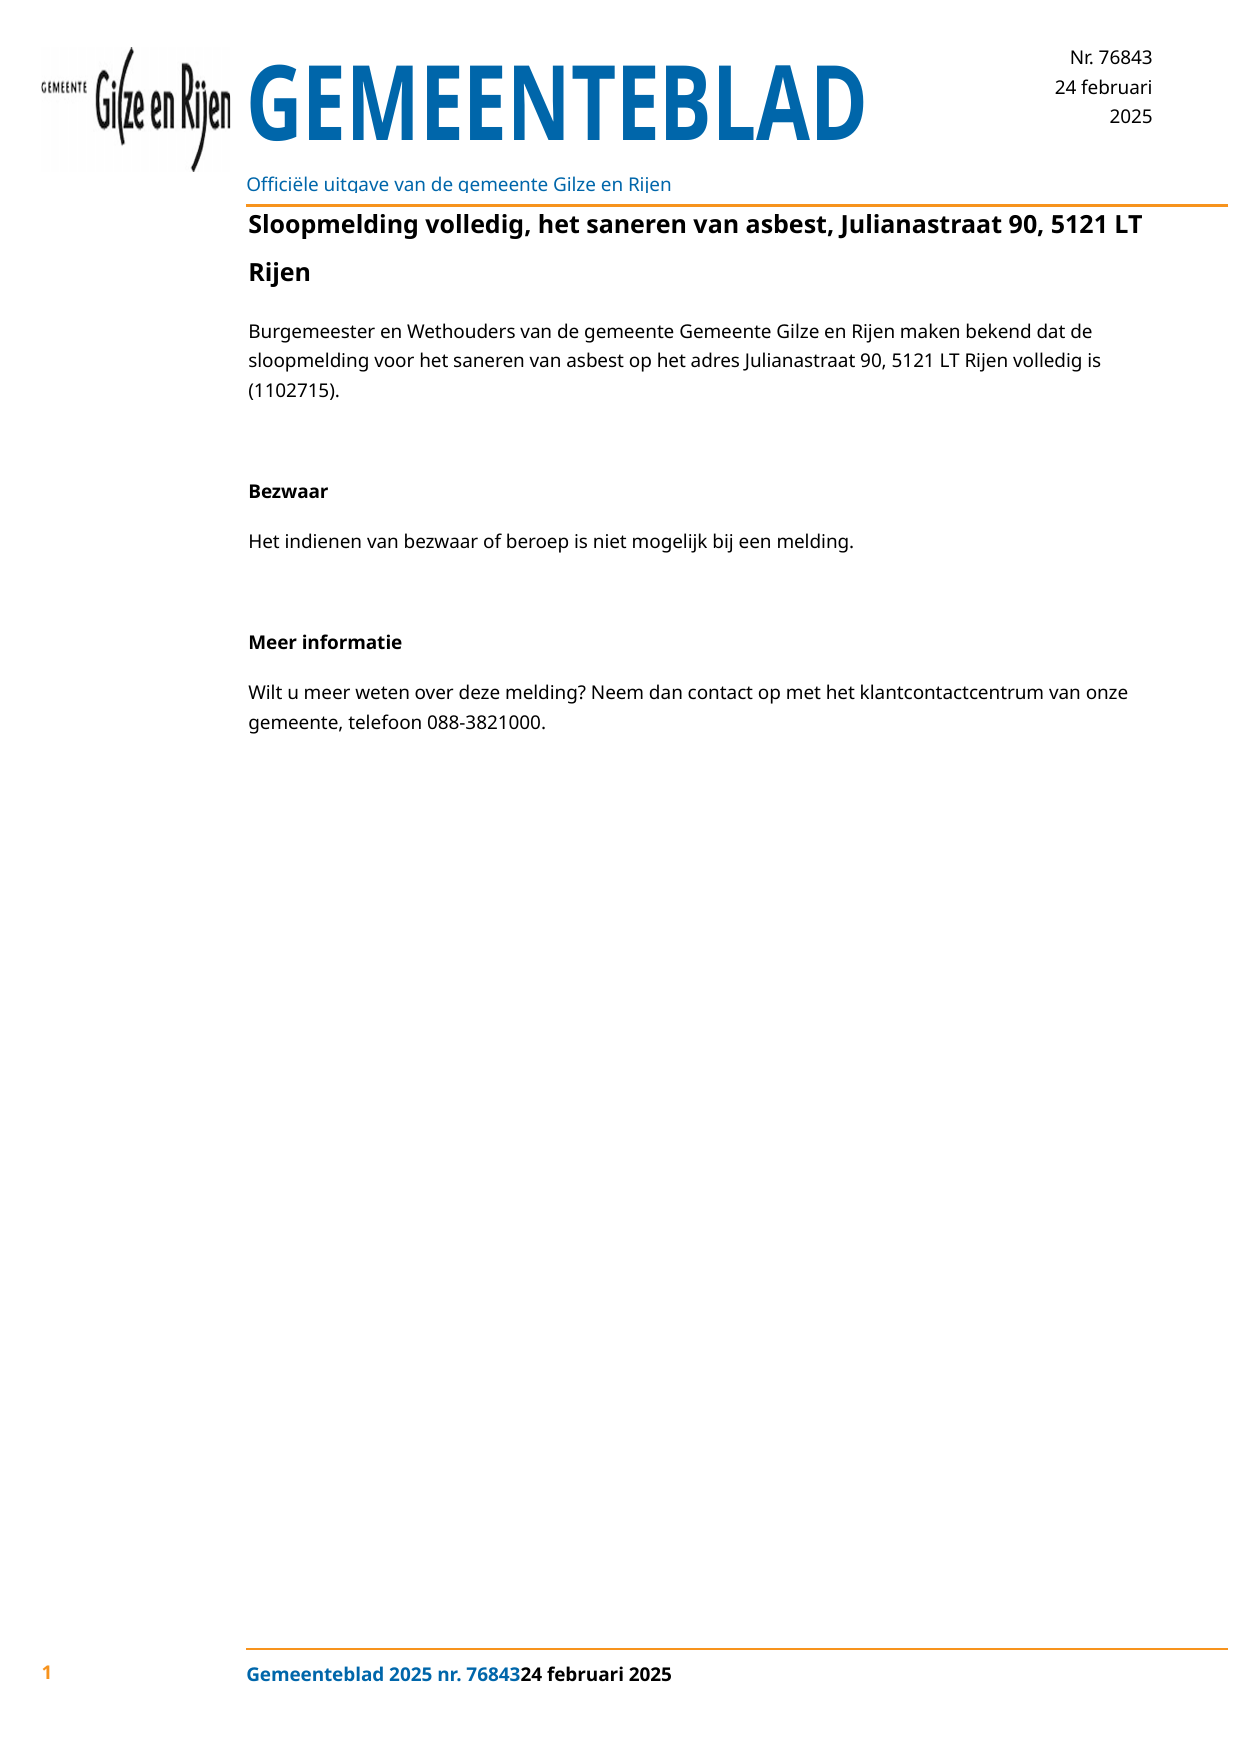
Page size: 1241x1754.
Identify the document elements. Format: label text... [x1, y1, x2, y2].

text Het indienen van bezwaar of beroep is niet mogelijk bij een melding. [248, 528, 1152, 554]
text Sloopmelding volledig, het saneren van asbest, Julianastraat 90, 5121 LT Rijen [248, 207, 1152, 288]
text Wilt u meer weten over deze melding? Neem dan contact op met het klantcontactcentrum van onze gemeente, telefoon 088-3821000. [248, 679, 1152, 735]
picture [41, 47, 231, 172]
text Meer informatie [248, 629, 1152, 655]
text Burgemeester en Wethouders van de gemeente Gemeente Gilze en Rijen maken bekend dat de sloopmelding voor het saneren van asbest op het adres Julianastraat 90, 5121 LT Rijen volledig is (1102715). [248, 318, 1152, 403]
text Bezwaar [248, 478, 1152, 504]
